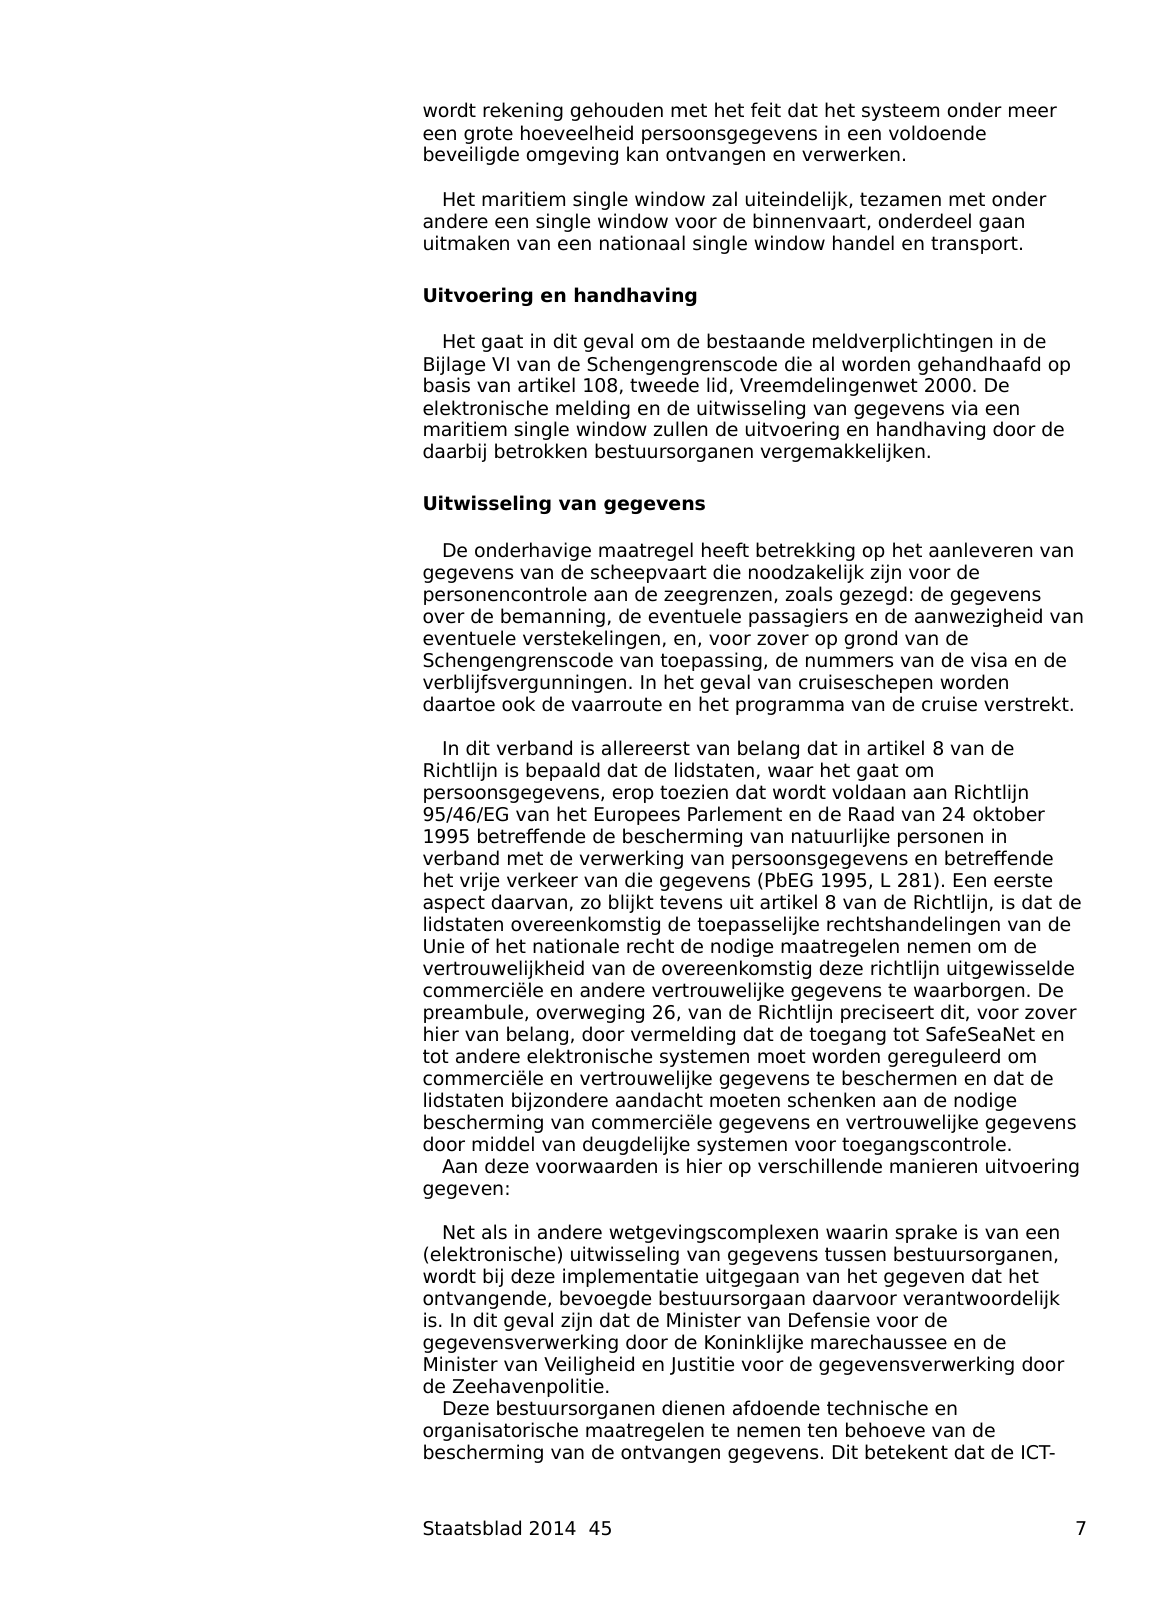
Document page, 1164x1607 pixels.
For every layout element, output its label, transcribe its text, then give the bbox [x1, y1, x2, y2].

text wordt rekening gehouden met het feit dat het systeem onder meer een grote hoeveelheid persoonsgegevens in een voldoende beveiligde omgeving kan ontvangen en verwerken. [422, 100, 1087, 166]
subtitle Uitwisseling van gegevens [422, 493, 1087, 515]
text In dit verband is allereerst van belang dat in artikel 8 van de Richtlijn is bepaald dat de lidstaten, waar het gaat om persoonsgegevens, erop toezien dat wordt voldaan aan Richtlijn 95/46/EG van het Europees Parlement en de Raad van 24 oktober 1995 betreffende de bescherming van natuurlijke personen in verband met de verwerking van persoonsgegevens en betreffende het vrije verkeer van die gegevens (PbEG 1995, L 281). Een eerste aspect daarvan, zo blijkt tevens uit artikel 8 van de Richtlijn, is dat de lidstaten overeenkomstig de toepasselijke rechtshandelingen van de Unie of het nationale recht de nodige maatregelen nemen om de vertrouwelijkheid van de overeenkomstig deze richtlijn uitgewisselde commerciële en andere vertrouwelijke gegevens te waarborgen. De preambule, overweging 26, van de Richtlijn preciseert dit, voor zover hier van belang, door vermelding dat de toegang tot SafeSeaNet en tot andere elektronische systemen moet worden gereguleerd om commerciële en vertrouwelijke gegevens te beschermen en dat de lidstaten bijzondere aandacht moeten schenken aan de nodige bescherming van commerciële gegevens en vertrouwelijke gegevens door middel van deugdelijke systemen voor toegangscontrole. [422, 738, 1087, 1156]
text Het maritiem single window zal uiteindelijk, tezamen met onder andere een single window voor de binnenvaart, onderdeel gaan uitmaken van een nationaal single window handel en transport. [422, 188, 1087, 254]
text Het gaat in dit geval om de bestaande meldverplichtingen in de Bijlage VI van de Schengengrenscode die al worden gehandhaafd op basis van artikel 108, tweede lid, Vreemdelingenwet 2000. De elektronische melding en de uitwisseling van gegevens via een maritiem single window zullen de uitvoering en handhaving door de daarbij betrokken bestuursorganen vergemakkelijken. [422, 331, 1087, 463]
text Deze bestuursorganen dienen afdoende technische en organisatorische maatregelen te nemen ten behoeve van de bescherming van de ontvangen gegevens. Dit betekent dat de ICT- [422, 1398, 1087, 1464]
text Net als in andere wetgevingscomplexen waarin sprake is van een (elektronische) uitwisseling van gegevens tussen bestuursorganen, wordt bij deze implementatie uitgegaan van het gegeven dat het ontvangende, bevoegde bestuursorgaan daarvoor verantwoordelijk is. In dit geval zijn dat de Minister van Defensie voor de gegevensverwerking door de Koninklijke marechaussee en de Minister van Veiligheid en Justitie voor de gegevensverwerking door de Zeehavenpolitie. [422, 1222, 1087, 1398]
text Aan deze voorwaarden is hier op verschillende manieren uitvoering gegeven: [422, 1156, 1087, 1200]
text De onderhavige maatregel heeft betrekking op het aanleveren van gegevens van de scheepvaart die noodzakelijk zijn voor de personencontrole aan de zeegrenzen, zoals gezegd: de gegevens over de bemanning, de eventuele passagiers en de aanwezigheid van eventuele verstekelingen, en, voor zover op grond van de Schengengrenscode van toepassing, de nummers van de visa en de verblijfsvergunningen. In het geval van cruiseschepen worden daartoe ook de vaarroute en het programma van de cruise verstrekt. [422, 540, 1087, 716]
subtitle Uitvoering en handhaving [422, 284, 1087, 306]
